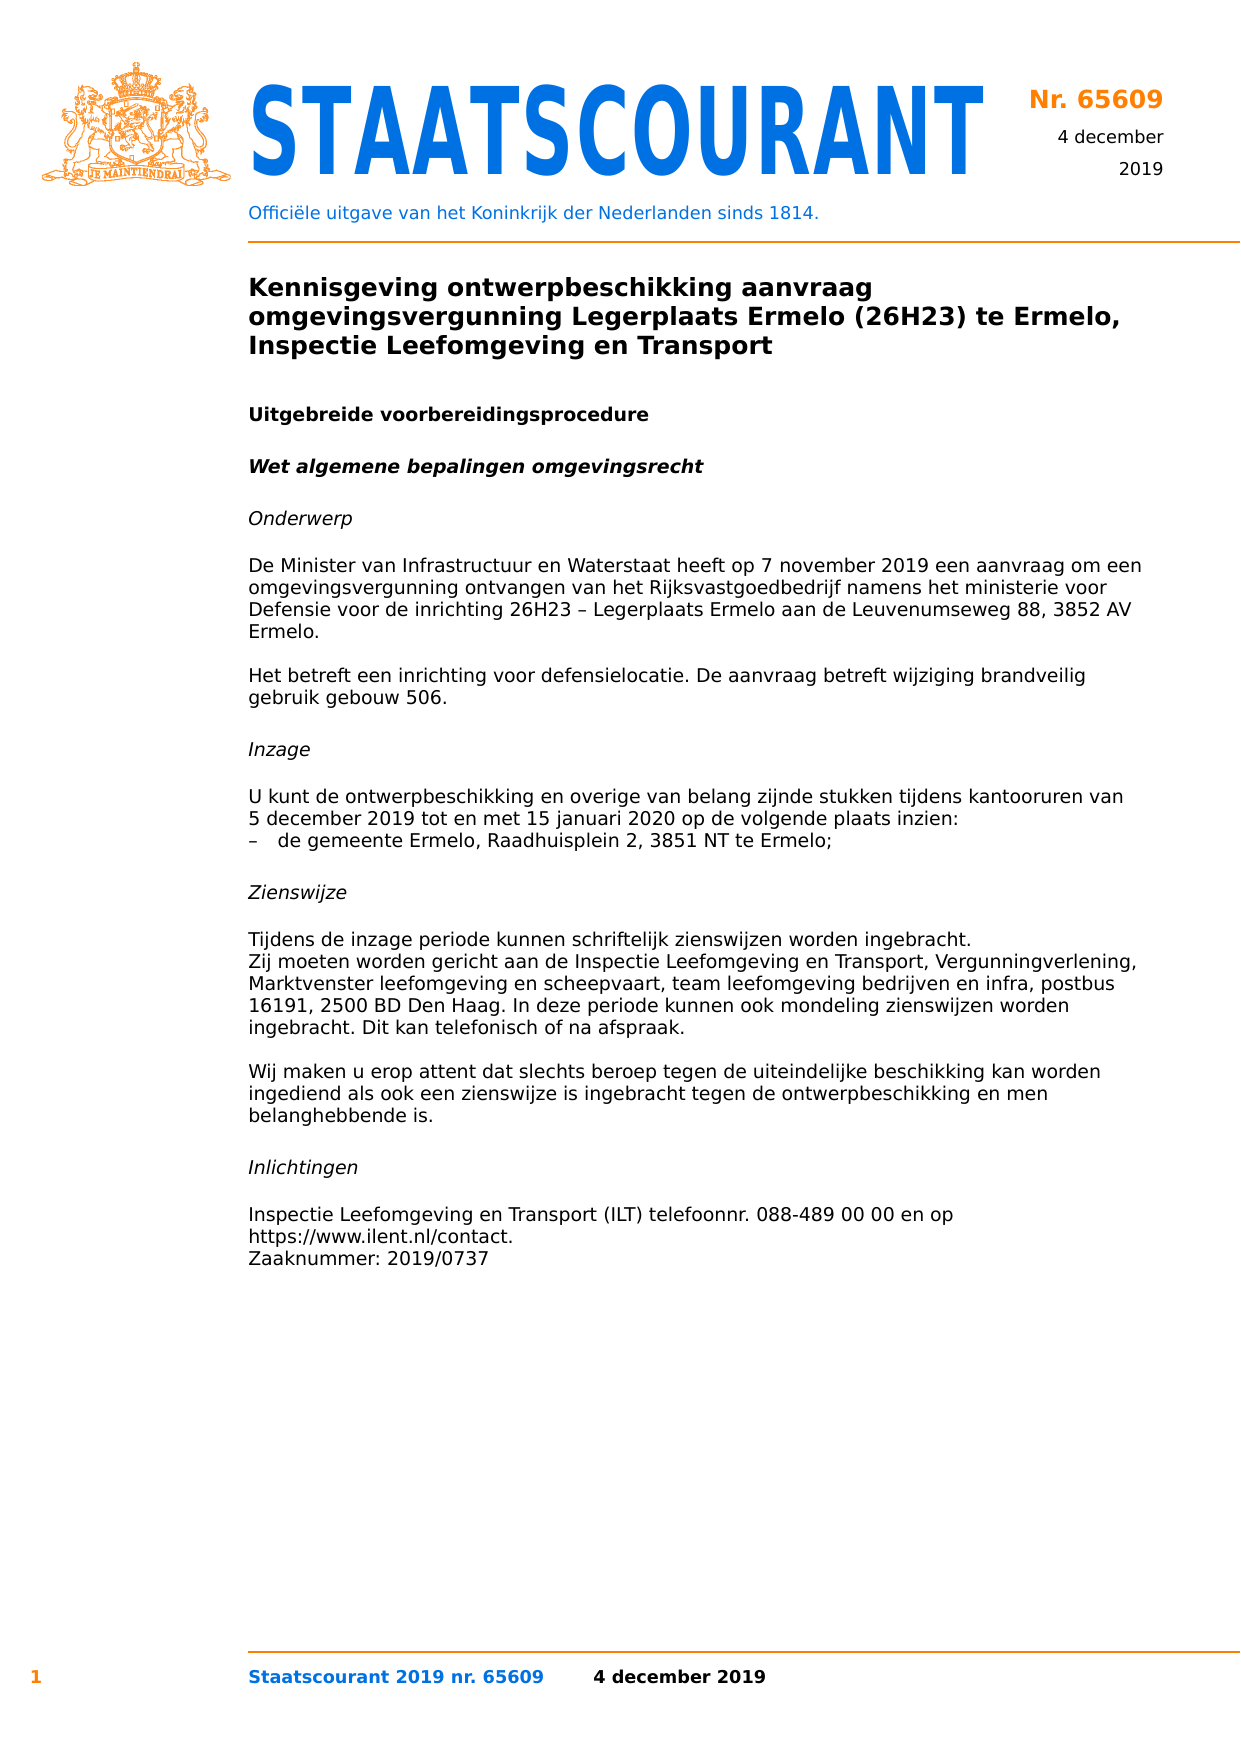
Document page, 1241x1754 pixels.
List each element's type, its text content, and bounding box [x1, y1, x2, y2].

text Zij moeten worden gericht aan de Inspectie Leefomgeving en Transport, Vergunningverlening, Marktvenster leefomgeving en scheepvaart, team leefomgeving bedrijven en infra, postbus 16191, 2500 BD Den Haag. In deze periode kunnen ook mondeling zienswijzen worden ingebracht. Dit kan telefonisch of na afspraak. [248, 951, 1163, 1039]
text Het betreft een inrichting voor defensielocatie. De aanvraag betreft wijziging brandveilig gebruik gebouw 506. [248, 665, 1163, 709]
subtitle Inlichtingen [248, 1157, 1163, 1178]
text U kunt de ontwerpbeschikking en overige van belang zijnde stukken tijdens kantooruren van 5 december 2019 tot en met 15 januari 2020 op de volgende plaats inzien: [248, 786, 1163, 830]
text Inspectie Leefomgeving en Transport (ILT) telefoonnr. 088-489 00 00 en op https://www.ilent.nl/contact. [248, 1203, 1163, 1247]
table_header STAATSCOURANT [248, 62, 998, 203]
table_cell 2019 [998, 153, 1240, 203]
subtitle Uitgebreide voorbereidingsprocedure [248, 404, 1163, 426]
text De Minister van Infrastructuur en Waterstaat heeft op 7 november 2019 een aanvraag om een omgevingsvergunning ontvangen van het Rijksvastgoedbedrijf namens het ministerie voor Defensie voor de inrichting 26H23 – Legerplaats Ermelo aan de Leuvenumseweg 88, 3852 AV Ermelo. [248, 555, 1163, 643]
table_cell Officiële uitgave van het Koninkrijk der Nederlanden sinds 1814. [248, 203, 1240, 241]
subtitle Kennisgeving ontwerpbeschikking aanvraag omgevingsvergunning Legerplaats Ermelo (26H23) te Ermelo, Inspectie Leefomgeving en Transport [248, 273, 1163, 361]
text – de gemeente Ermelo, Raadhuisplein 2, 3851 NT te Ermelo; [248, 830, 1163, 852]
subtitle Wet algemene bepalingen omgevingsrecht [248, 456, 1163, 478]
text Wij maken u erop attent dat slechts beroep tegen de uiteindelijke beschikking kan worden ingediend als ook een zienswijze is ingebracht tegen de ontwerpbeschikking en men belanghebbende is. [248, 1061, 1163, 1127]
table_header [25, 62, 248, 241]
subtitle Onderwerp [248, 508, 1163, 530]
text Zaaknummer: 2019/0737 [248, 1247, 1163, 1269]
subtitle Zienswijze [248, 882, 1163, 904]
subtitle Inzage [248, 739, 1163, 761]
table_cell 4 december [998, 121, 1240, 153]
picture [41, 62, 231, 186]
table_header Nr. 65609 [998, 62, 1240, 121]
text Tijdens de inzage periode kunnen schriftelijk zienswijzen worden ingebracht. [248, 929, 1163, 951]
